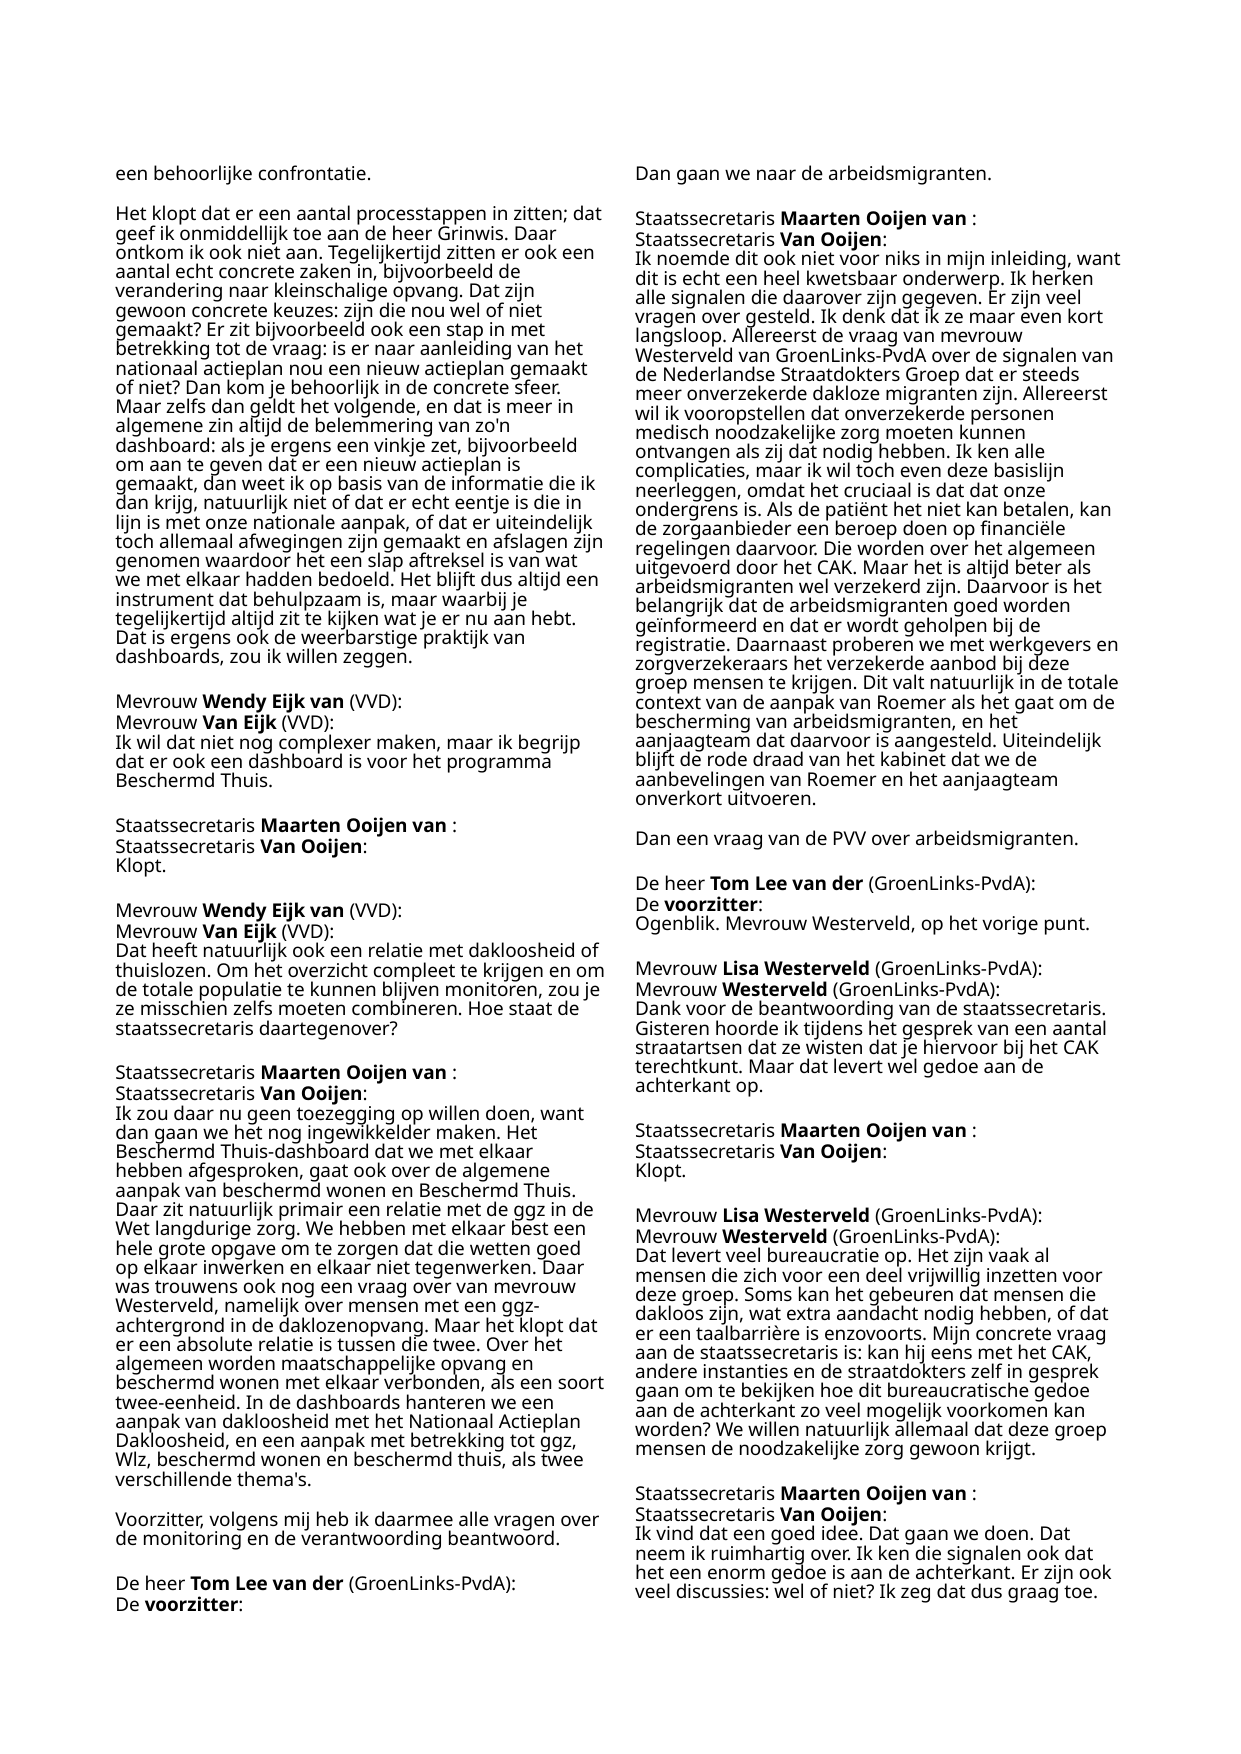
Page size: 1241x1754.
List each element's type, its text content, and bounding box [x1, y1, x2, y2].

text Staatssecretaris Maarten Ooijen van : [635, 1480, 1125, 1506]
text Staatssecretaris Maarten Ooijen van : [635, 1117, 1125, 1143]
text Ik wil dat niet nog complexer maken, maar ik begrijp dat er ook een dashboard is voor het programma Beschermd Thuis. [115, 734, 605, 791]
text Ik zou daar nu geen toezegging op willen doen, want dan gaan we het nog ingewikkelder maken. Het Beschermd Thuis-dashboard dat we met elkaar hebben afgesproken, gaat ook over de algemene aanpak van beschermd wonen en Beschermd Thuis. Daar zit natuurlijk primair een relatie met de ggz in de Wet langdurige zorg. We hebben met elkaar best een hele grote opgave om te zorgen dat die wetten goed op elkaar inwerken en elkaar niet tegenwerken. Daar was trouwens ook nog een vraag over van mevrouw Westerveld, namelijk over mensen met een ggz-achtergrond in de daklozenopvang. Maar het klopt dat er een absolute relatie is tussen die twee. Over het algemeen worden maatschappelijke opvang en beschermd wonen met elkaar verbonden, als een soort twee-eenheid. In de dashboards hanteren we een aanpak van dakloosheid met het Nationaal Actieplan Dakloosheid, en een aanpak met betrekking tot ggz, Wlz, beschermd wonen en beschermd thuis, als twee verschillende thema's. [115, 1104, 605, 1490]
text Ogenblik. Mevrouw Westerveld, op het vorige punt. [635, 915, 1125, 934]
text Mevrouw Westerveld (GroenLinks-PvdA): [635, 1228, 1125, 1247]
text Mevrouw Lisa Westerveld (GroenLinks-PvdA): [635, 1202, 1125, 1228]
text Dat levert veel bureaucratie op. Het zijn vaak al mensen die zich voor een deel vrijwillig inzetten voor deze groep. Soms kan het gebeuren dat mensen die dakloos zijn, wat extra aandacht nodig hebben, of dat er een taalbarrière is enzovoorts. Mijn concrete vraag aan de staatssecretaris is: kan hij eens met het CAK, andere instanties en de straatdokters zelf in gesprek gaan om te bekijken hoe dit bureaucratische gedoe aan de achterkant zo veel mogelijk voorkomen kan worden? We willen natuurlijk allemaal dat deze groep mensen de noodzakelijke zorg gewoon krijgt. [635, 1247, 1125, 1459]
text Voorzitter, volgens mij heb ik daarmee alle vragen over de monitoring en de verantwoording beantwoord. [115, 1511, 605, 1549]
text Ik vind dat een goed idee. Dat gaan we doen. Dat neem ik ruimhartig over. Ik ken die signalen ook dat het een enorm gedoe is aan de achterkant. Er zijn ook veel discussies: wel of niet? Ik zeg dat dus graag toe. [635, 1525, 1125, 1602]
text Staatssecretaris Maarten Ooijen van : [115, 1059, 605, 1085]
text Mevrouw Lisa Westerveld (GroenLinks-PvdA): [635, 955, 1125, 981]
text Mevrouw Van Eijk (VVD): [115, 923, 605, 942]
text Mevrouw Westerveld (GroenLinks-PvdA): [635, 981, 1125, 1000]
text Dank voor de beantwoording van de staatssecretaris. Gisteren hoorde ik tijdens het gesprek van een aantal straatartsen dat ze wisten dat je hiervoor bij het CAK terechtkunt. Maar dat levert wel gedoe aan de achterkant op. [635, 1000, 1125, 1097]
text Staatssecretaris Van Ooijen: [115, 838, 605, 857]
text Staatssecretaris Maarten Ooijen van : [635, 205, 1125, 231]
text Ik noemde dit ook niet voor niks in mijn inleiding, want dit is echt een heel kwetsbaar onderwerp. Ik herken alle signalen die daarover zijn gegeven. Er zijn veel vragen over gesteld. Ik denk dat ik ze maar even kort langsloop. Allereerst de vraag van mevrouw Westerveld van GroenLinks-PvdA over de signalen van de Nederlandse Straatdokters Groep dat er steeds meer onverzekerde dakloze migranten zijn. Allereerst wil ik vooropstellen dat onverzekerde personen medisch noodzakelijke zorg moeten kunnen ontvangen als zij dat nodig hebben. Ik ken alle complicaties, maar ik wil toch even deze basislijn neerleggen, omdat het cruciaal is dat dat onze ondergrens is. Als de patiënt het niet kan betalen, kan de zorgaanbieder een beroep doen op financiële regelingen daarvoor. Die worden over het algemeen uitgevoerd door het CAK. Maar het is altijd beter als arbeidsmigranten wel verzekerd zijn. Daarvoor is het belangrijk dat de arbeidsmigranten goed worden geïnformeerd en dat er wordt geholpen bij de registratie. Daarnaast proberen we met werkgevers en zorgverzekeraars het verzekerde aanbod bij deze groep mensen te krijgen. Dit valt natuurlijk in de totale context van de aanpak van Roemer als het gaat om de bescherming van arbeidsmigranten, en het aanjaagteam dat daarvoor is aangesteld. Uiteindelijk blijft de rode draad van het kabinet dat we de aanbevelingen van Roemer en het aanjaagteam onverkort uitvoeren. [635, 250, 1125, 809]
text Dan gaan we naar de arbeidsmigranten. [635, 165, 1125, 184]
text Klopt. [115, 857, 605, 877]
text Het klopt dat er een aantal processtappen in zitten; dat geef ik onmiddellijk toe aan de heer Grinwis. Daar ontkom ik ook niet aan. Tegelijkertijd zitten er ook een aantal echt concrete zaken in, bijvoorbeeld de verandering naar kleinschalige opvang. Dat zijn gewoon concrete keuzes: zijn die nou wel of niet gemaakt? Er zit bijvoorbeeld ook een stap in met betrekking tot de vraag: is er naar aanleiding van het nationaal actieplan nou een nieuw actieplan gemaakt of niet? Dan kom je behoorlijk in de concrete sfeer. Maar zelfs dan geldt het volgende, en dat is meer in algemene zin altijd de belemmering van zo'n dashboard: als je ergens een vinkje zet, bijvoorbeeld om aan te geven dat er een nieuw actieplan is gemaakt, dan weet ik op basis van de informatie die ik dan krijg, natuurlijk niet of dat er echt eentje is die in lijn is met onze nationale aanpak, of dat er uiteindelijk toch allemaal afwegingen zijn gemaakt en afslagen zijn genomen waardoor het een slap aftreksel is van wat we met elkaar hadden bedoeld. Het blijft dus altijd een instrument dat behulpzaam is, maar waarbij je tegelijkertijd altijd zit te kijken wat je er nu aan hebt. Dat is ergens ook de weerbarstige praktijk van dashboards, zou ik willen zeggen. [115, 205, 605, 668]
text Staatssecretaris Van Ooijen: [115, 1085, 605, 1104]
text Klopt. [635, 1162, 1125, 1182]
text Mevrouw Wendy Eijk van (VVD): [115, 689, 605, 714]
text Dan een vraag van de PVV over arbeidsmigranten. [635, 830, 1125, 849]
text Staatssecretaris Van Ooijen: [635, 1506, 1125, 1525]
text De voorzitter: [635, 896, 1125, 915]
text Dat heeft natuurlijk ook een relatie met dakloosheid of thuislozen. Om het overzicht compleet te krijgen en om de totale populatie te kunnen blijven monitoren, zou je ze misschien zelfs moeten combineren. Hoe staat de staatssecretaris daartegenover? [115, 942, 605, 1039]
text een behoorlijke confrontatie. [115, 165, 605, 184]
text Staatssecretaris Van Ooijen: [635, 1143, 1125, 1162]
text De heer Tom Lee van der (GroenLinks-PvdA): [115, 1570, 605, 1596]
text Mevrouw Wendy Eijk van (VVD): [115, 897, 605, 923]
text De heer Tom Lee van der (GroenLinks-PvdA): [635, 870, 1125, 896]
text De voorzitter: [115, 1596, 605, 1615]
text Staatssecretaris Maarten Ooijen van : [115, 812, 605, 838]
text Mevrouw Van Eijk (VVD): [115, 714, 605, 734]
text Staatssecretaris Van Ooijen: [635, 231, 1125, 250]
